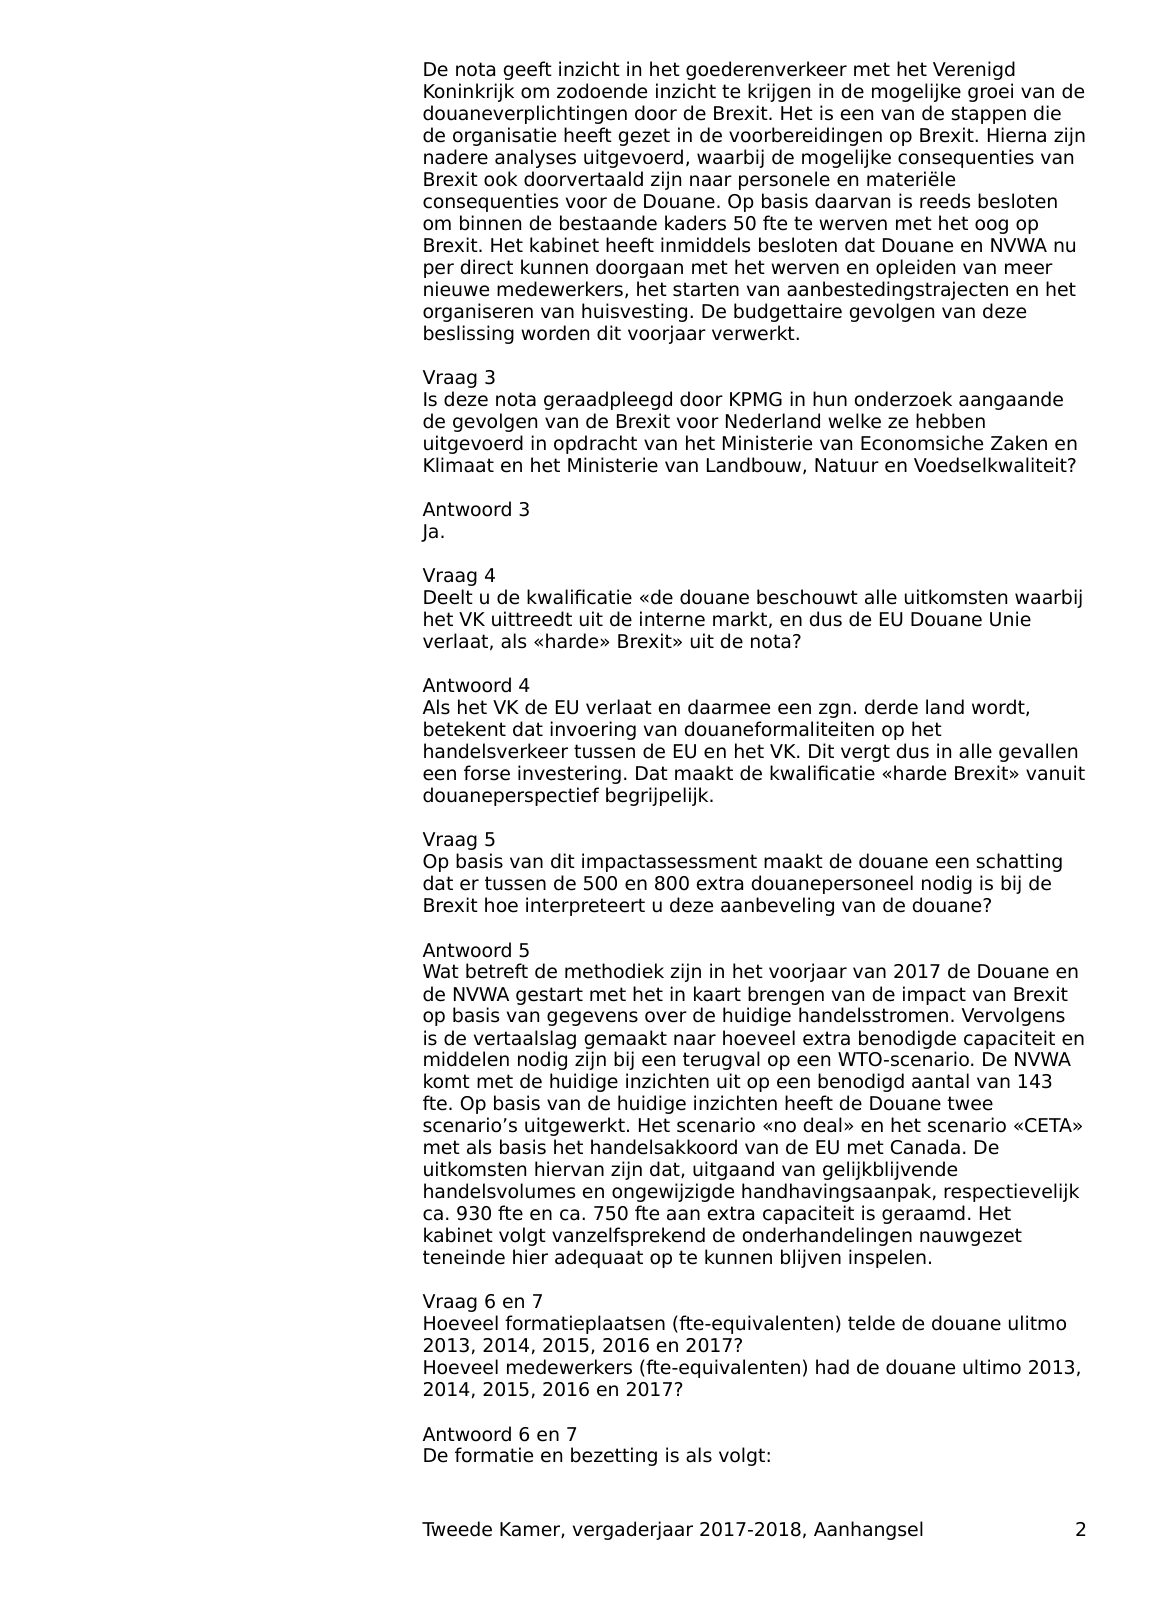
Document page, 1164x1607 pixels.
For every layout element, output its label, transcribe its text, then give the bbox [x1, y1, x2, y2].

text Vraag 4 [422, 565, 1087, 587]
text Deelt u de kwalificatie «de douane beschouwt alle uitkomsten waarbij het VK uittreedt uit de interne markt, en dus de EU Douane Unie verlaat, als «harde» Brexit» uit de nota? [422, 587, 1087, 653]
text Antwoord 3 [422, 499, 1087, 521]
text Antwoord 5 [422, 939, 1087, 961]
text Hoeveel medewerkers (fte-equivalenten) had de douane ultimo 2013, 2014, 2015, 2016 en 2017? [422, 1357, 1087, 1401]
text Vraag 6 en 7 [422, 1291, 1087, 1313]
text Vraag 5 [422, 829, 1087, 851]
text De nota geeft inzicht in het goederenverkeer met het Verenigd Koninkrijk om zodoende inzicht te krijgen in de mogelijke groei van de douaneverplichtingen door de Brexit. Het is een van de stappen die de organisatie heeft gezet in de voorbereidingen op Brexit. Hierna zijn nadere analyses uitgevoerd, waarbij de mogelijke consequenties van Brexit ook doorvertaald zijn naar personele en materiële consequenties voor de Douane. Op basis daarvan is reeds besloten om binnen de bestaande kaders 50 fte te werven met het oog op Brexit. Het kabinet heeft inmiddels besloten dat Douane en NVWA nu per direct kunnen doorgaan met het werven en opleiden van meer nieuwe medewerkers, het starten van aanbestedingstrajecten en het organiseren van huisvesting. De budgettaire gevolgen van deze beslissing worden dit voorjaar verwerkt. [422, 59, 1087, 345]
text Is deze nota geraadpleegd door KPMG in hun onderzoek aangaande de gevolgen van de Brexit voor Nederland welke ze hebben uitgevoerd in opdracht van het Ministerie van Economsiche Zaken en Klimaat en het Ministerie van Landbouw, Natuur en Voedselkwaliteit? [422, 389, 1087, 477]
text Ja. [422, 521, 1087, 543]
text Als het VK de EU verlaat en daarmee een zgn. derde land wordt, betekent dat invoering van douaneformaliteiten op het handelsverkeer tussen de EU en het VK. Dit vergt dus in alle gevallen een forse investering. Dat maakt de kwalificatie «harde Brexit» vanuit douaneperspectief begrijpelijk. [422, 697, 1087, 807]
text Op basis van dit impactassessment maakt de douane een schatting dat er tussen de 500 en 800 extra douanepersoneel nodig is bij de Brexit hoe interpreteert u deze aanbeveling van de douane? [422, 851, 1087, 917]
text De formatie en bezetting is als volgt: [422, 1445, 1087, 1467]
text Antwoord 6 en 7 [422, 1423, 1087, 1445]
text Hoeveel formatieplaatsen (fte-equivalenten) telde de douane ulitmo 2013, 2014, 2015, 2016 en 2017? [422, 1313, 1087, 1357]
text Vraag 3 [422, 367, 1087, 389]
text Antwoord 4 [422, 675, 1087, 697]
text Wat betreft de methodiek zijn in het voorjaar van 2017 de Douane en de NVWA gestart met het in kaart brengen van de impact van Brexit op basis van gegevens over de huidige handelsstromen. Vervolgens is de vertaalslag gemaakt naar hoeveel extra benodigde capaciteit en middelen nodig zijn bij een terugval op een WTO-scenario. De NVWA komt met de huidige inzichten uit op een benodigd aantal van 143 fte. Op basis van de huidige inzichten heeft de Douane twee scenario’s uitgewerkt. Het scenario «no deal» en het scenario «CETA» met als basis het handelsakkoord van de EU met Canada. De uitkomsten hiervan zijn dat, uitgaand van gelijkblijvende handelsvolumes en ongewijzigde handhavingsaanpak, respectievelijk ca. 930 fte en ca. 750 fte aan extra capaciteit is geraamd. Het kabinet volgt vanzelfsprekend de onderhandelingen nauwgezet teneinde hier adequaat op te kunnen blijven inspelen. [422, 961, 1087, 1269]
